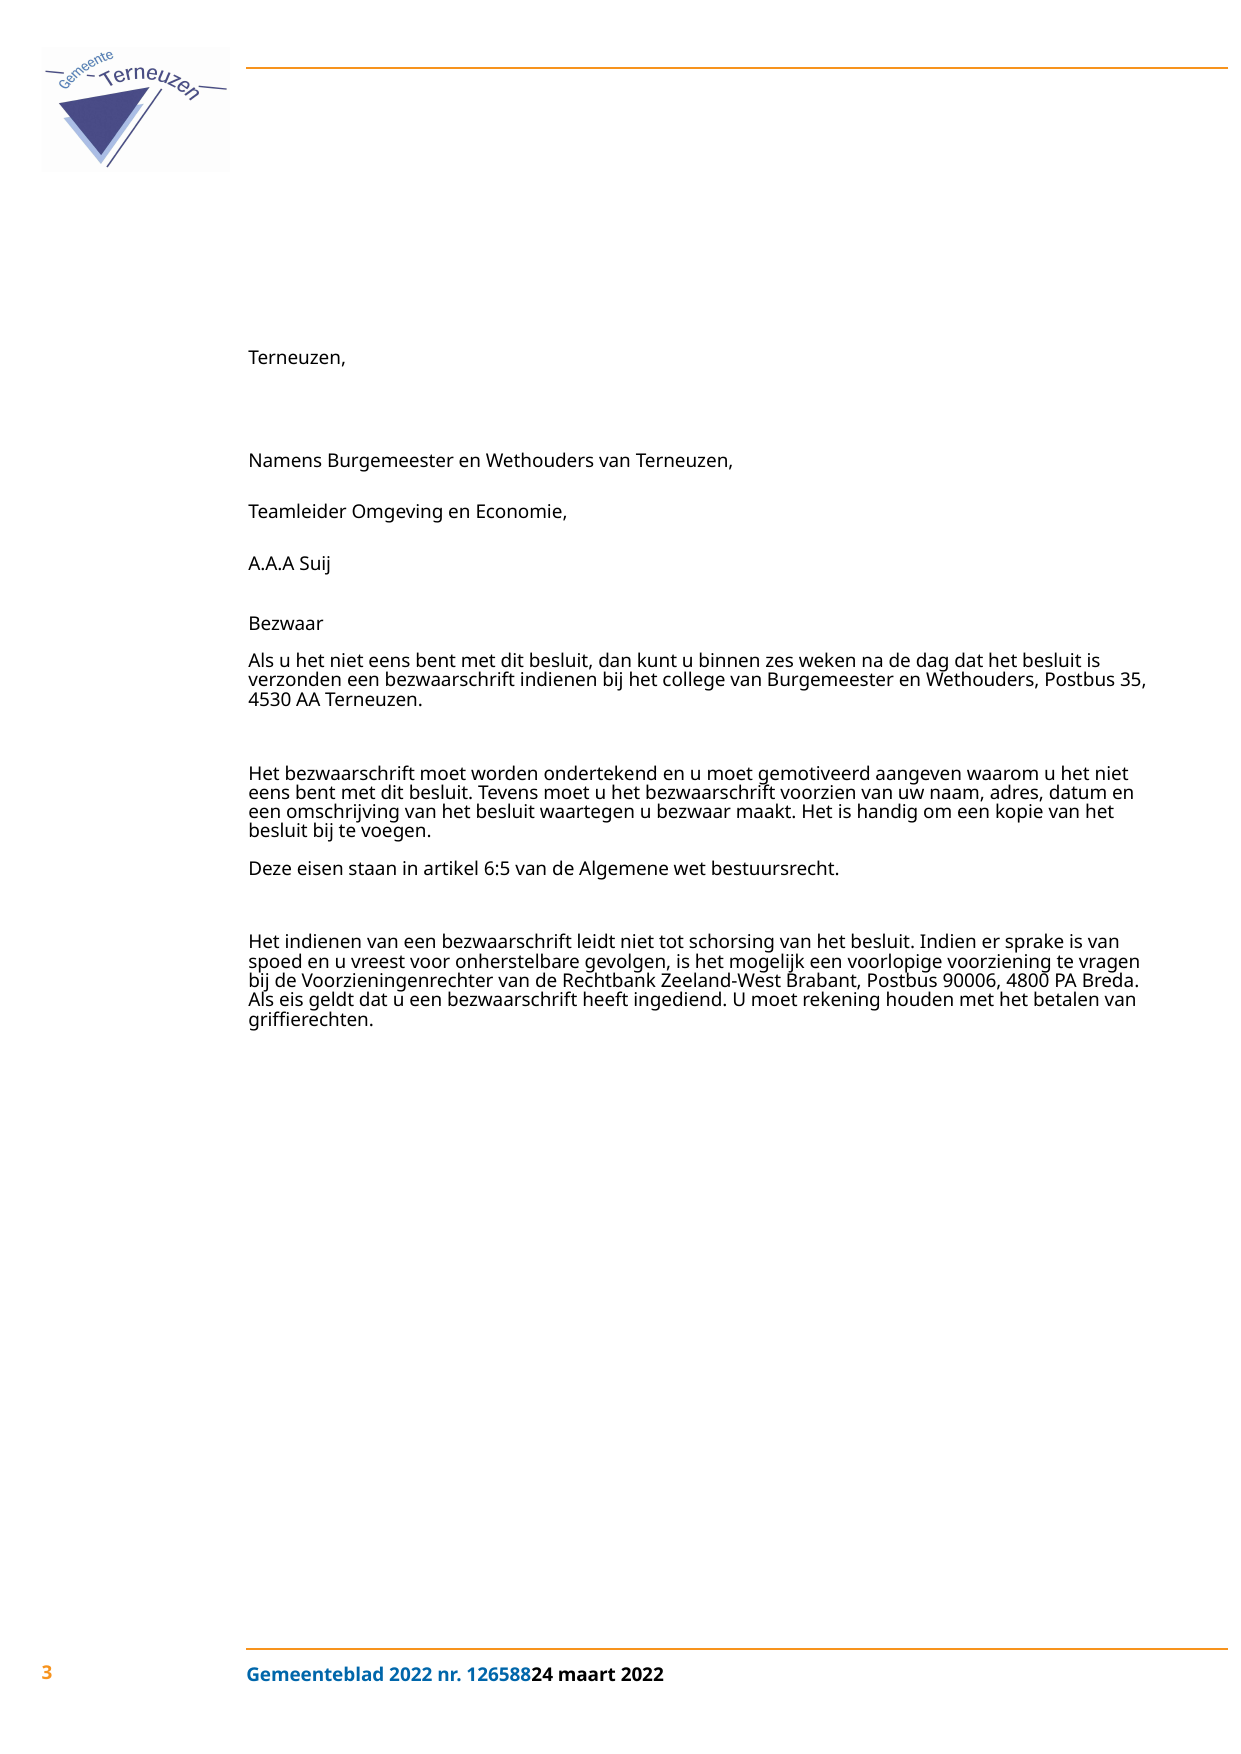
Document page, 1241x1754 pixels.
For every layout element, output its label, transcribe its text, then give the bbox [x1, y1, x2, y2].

text Het indienen van een bezwaarschrift leidt niet tot schorsing van het besluit. Indien er sprake is van spoed en u vreest voor onherstelbare gevolgen, is het mogelijk een voorlopige voorziening te vragen bij de Voorzieningenrechter van de Rechtbank Zeeland-West Brabant, Postbus 90006, 4800 PA Breda. Als eis geldt dat u een bezwaarschrift heeft ingediend. U moet rekening houden met het betalen van griffierechten. [248, 933, 1152, 1030]
text Het bezwaarschrift moet worden ondertekend en u moet gemotiveerd aangeven waarom u het niet eens bent met dit besluit. Tevens moet u het bezwaarschrift voorzien van uw naam, adres, datum en een omschrijving van het besluit waartegen u bezwaar maakt. Het is handig om een kopie van het besluit bij te voegen. [248, 765, 1152, 842]
picture [41, 47, 231, 172]
text Terneuzen, [248, 344, 1152, 370]
text A.A.A Suij [248, 550, 1152, 576]
text Deze eisen staan in artikel 6:5 van de Algemene wet bestuursrecht. [248, 859, 1152, 879]
text Teamleider Omgeving en Economie, [248, 499, 1152, 524]
text Bezwaar [248, 615, 1152, 634]
text Als u het niet eens bent met dit besluit, dan kunt u binnen zes weken na de dag dat het besluit is verzonden een bezwaarschrift indienen bij het college van Burgemeester en Wethouders, Postbus 35, 4530 AA Terneuzen. [248, 652, 1152, 710]
text Namens Burgemeester en Wethouders van Terneuzen, [248, 447, 1152, 473]
